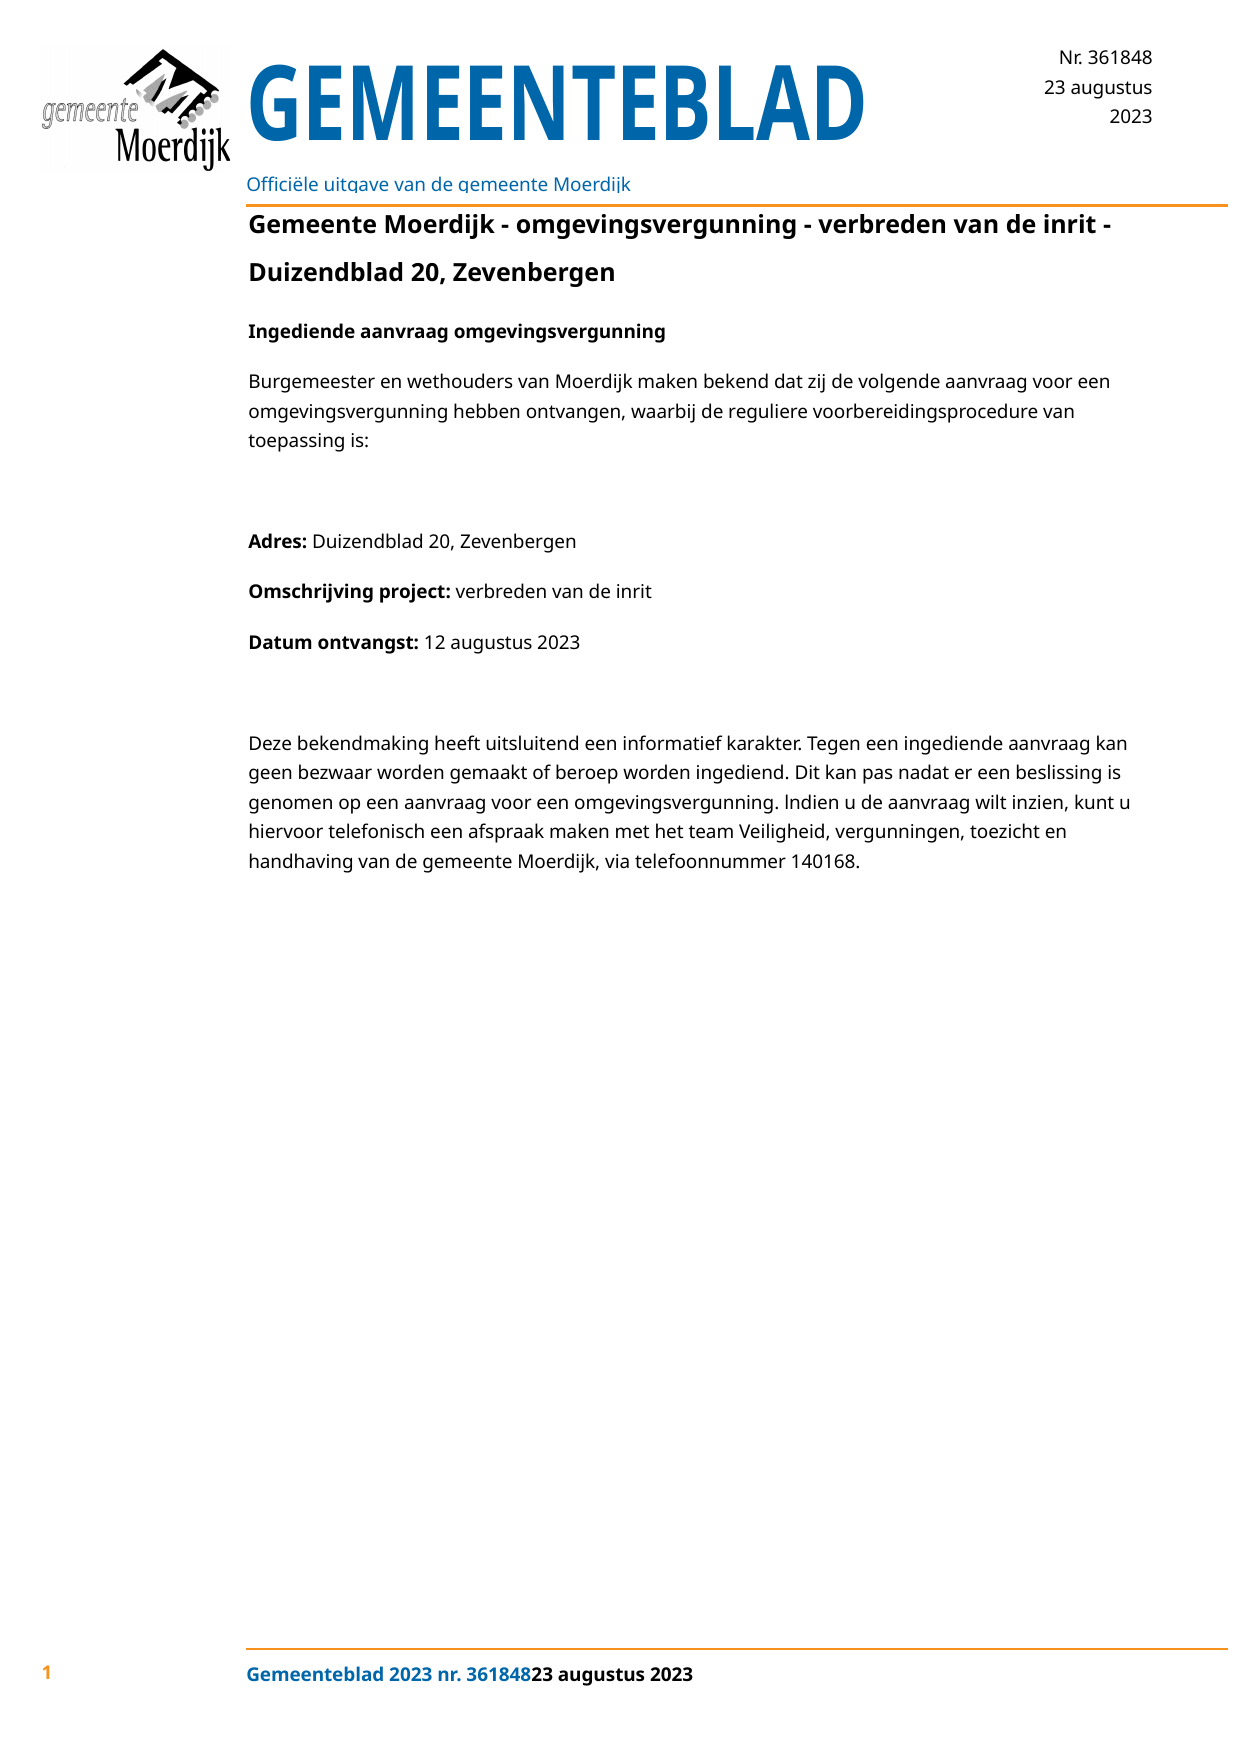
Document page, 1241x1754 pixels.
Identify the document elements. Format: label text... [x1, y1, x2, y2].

text Gemeente Moerdijk - omgevingsvergunning - verbreden van de inrit - Duizendblad 20, Zevenbergen [248, 207, 1152, 288]
text Datum ontvangst: 12 augustus 2023 [248, 629, 1152, 655]
text Ingediende aanvraag omgevingsvergunning [248, 318, 1152, 344]
text Omschrijving project: verbreden van de inrit [248, 579, 1152, 604]
text Deze bekendmaking heeft uitsluitend een informatief karakter. Tegen een ingediende aanvraag kan geen bezwaar worden gemaakt of beroep worden ingediend. Dit kan pas nadat er een beslissing is genomen op een aanvraag voor een omgevingsvergunning. lndien u de aanvraag wilt inzien, kunt u hiervoor telefonisch een afspraak maken met het team Veiligheid, vergunningen, toezicht en handhaving van de gemeente Moerdijk, via telefoonnummer 140168. [248, 730, 1152, 874]
text Adres: Duizendblad 20, Zevenbergen [248, 528, 1152, 554]
picture [41, 47, 231, 172]
text Burgemeester en wethouders van Moerdijk maken bekend dat zij de volgende aanvraag voor een omgevingsvergunning hebben ontvangen, waarbij de reguliere voorbereidingsprocedure van toepassing is: [248, 368, 1152, 453]
